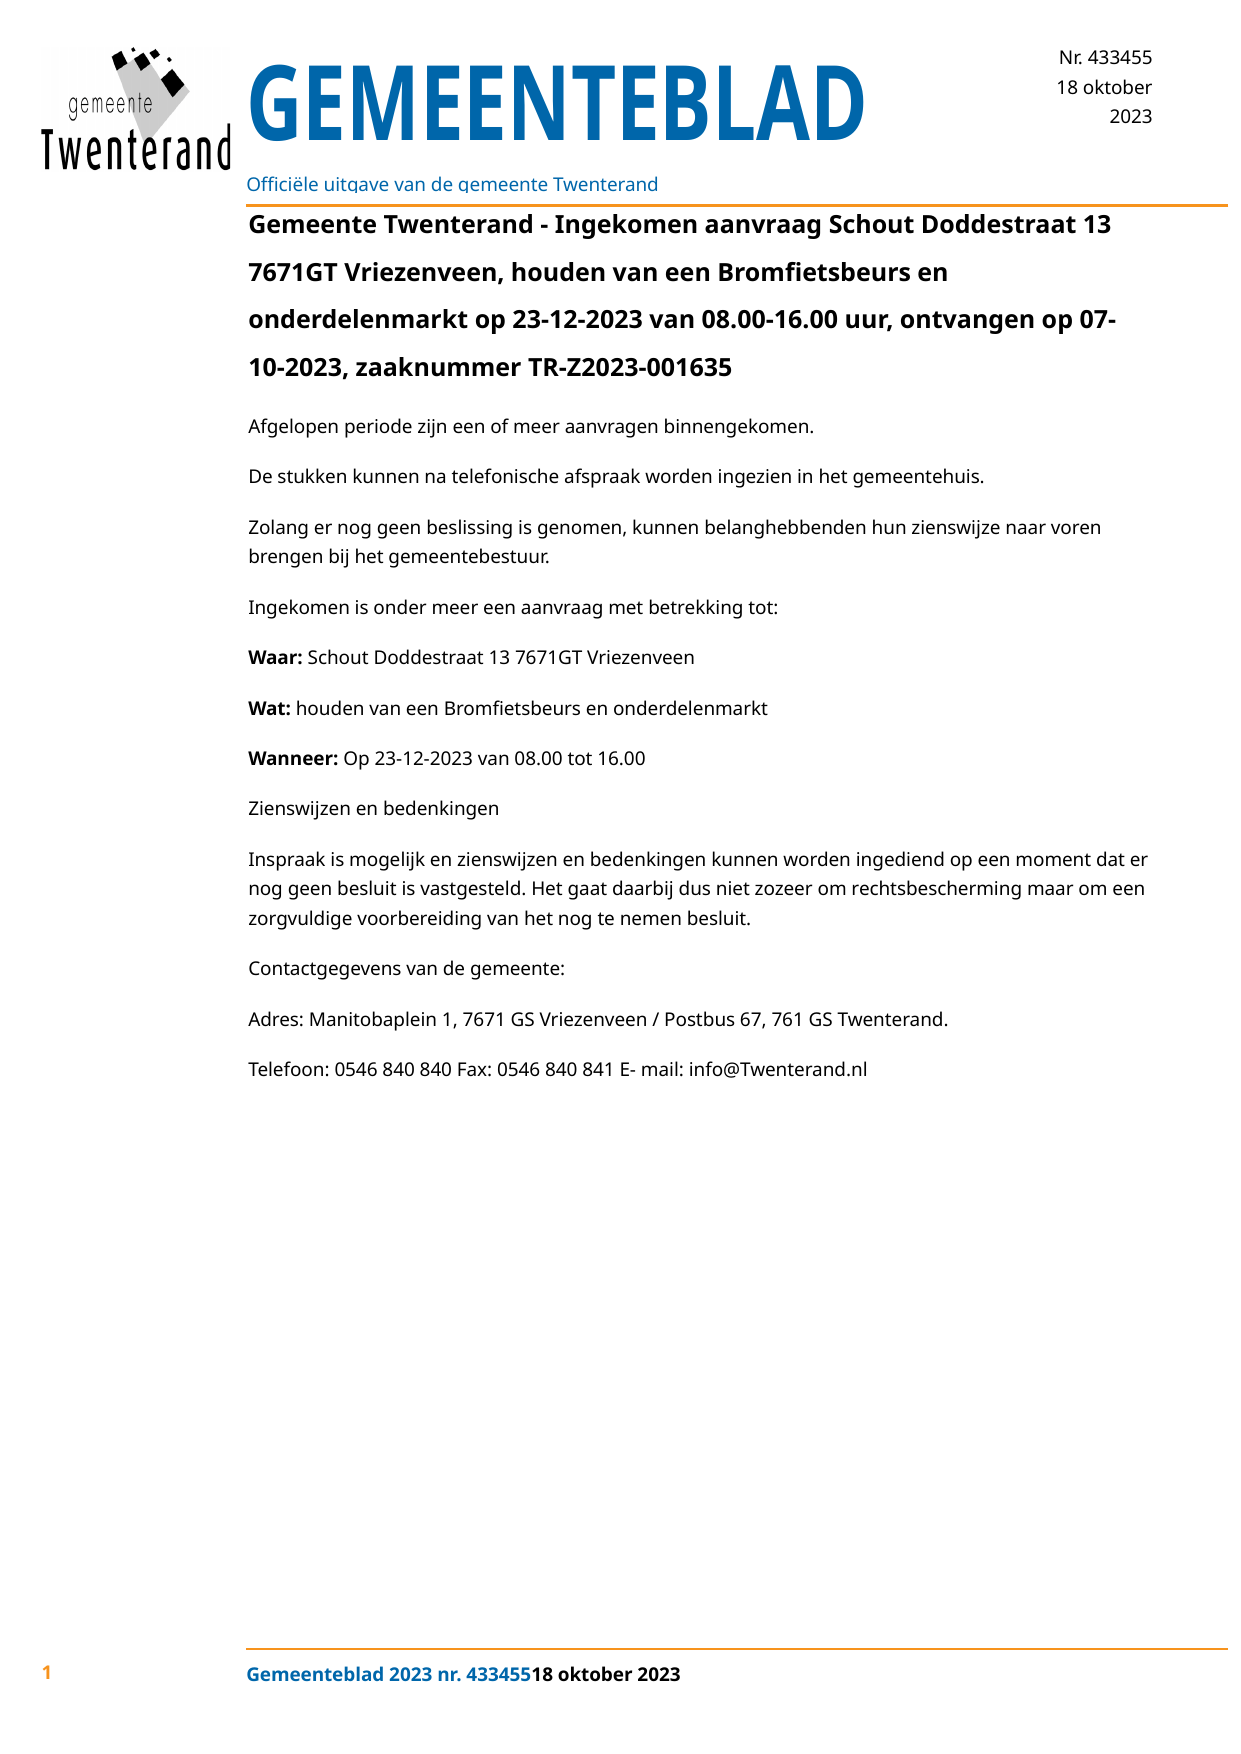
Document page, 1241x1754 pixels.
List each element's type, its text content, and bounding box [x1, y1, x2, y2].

text Zolang er nog geen beslissing is genomen, kunnen belanghebbenden hun zienswijze naar voren brengen bij het gemeentebestuur. [248, 514, 1152, 569]
text Zienswijzen en bedenkingen [248, 796, 1152, 821]
text Wat: houden van een Bromfietsbeurs en onderdelenmarkt [248, 695, 1152, 721]
text Waar: Schout Doddestraat 13 7671GT Vriezenveen [248, 644, 1152, 670]
text Afgelopen periode zijn een of meer aanvragen binnengekomen. [248, 413, 1152, 439]
text Inspraak is mogelijk en zienswijzen en bedenkingen kunnen worden ingediend op een moment dat er nog geen besluit is vastgesteld. Het gaat daarbij dus niet zozeer om rechtsbescherming maar om een zorgvuldige voorbereiding van het nog te nemen besluit. [248, 846, 1152, 931]
text De stukken kunnen na telefonische afspraak worden ingezien in het gemeentehuis. [248, 463, 1152, 489]
text Wanneer: Op 23-12-2023 van 08.00 tot 16.00 [248, 745, 1152, 771]
picture [41, 47, 231, 172]
text Contactgegevens van de gemeente: [248, 956, 1152, 981]
text Gemeente Twenterand - Ingekomen aanvraag Schout Doddestraat 13 7671GT Vriezenveen, houden van een Bromfietsbeurs en onderdelenmarkt op 23-12-2023 van 08.00-16.00 uur, ontvangen op 07-10-2023, zaaknummer TR-Z2023-001635 [248, 207, 1152, 384]
text Telefoon: 0546 840 840 Fax: 0546 840 841 E- mail: info@Twenterand.nl [248, 1056, 1152, 1082]
text Adres: Manitobaplein 1, 7671 GS Vriezenveen / Postbus 67, 761 GS Twenterand. [248, 1006, 1152, 1032]
text Ingekomen is onder meer een aanvraag met betrekking tot: [248, 594, 1152, 620]
